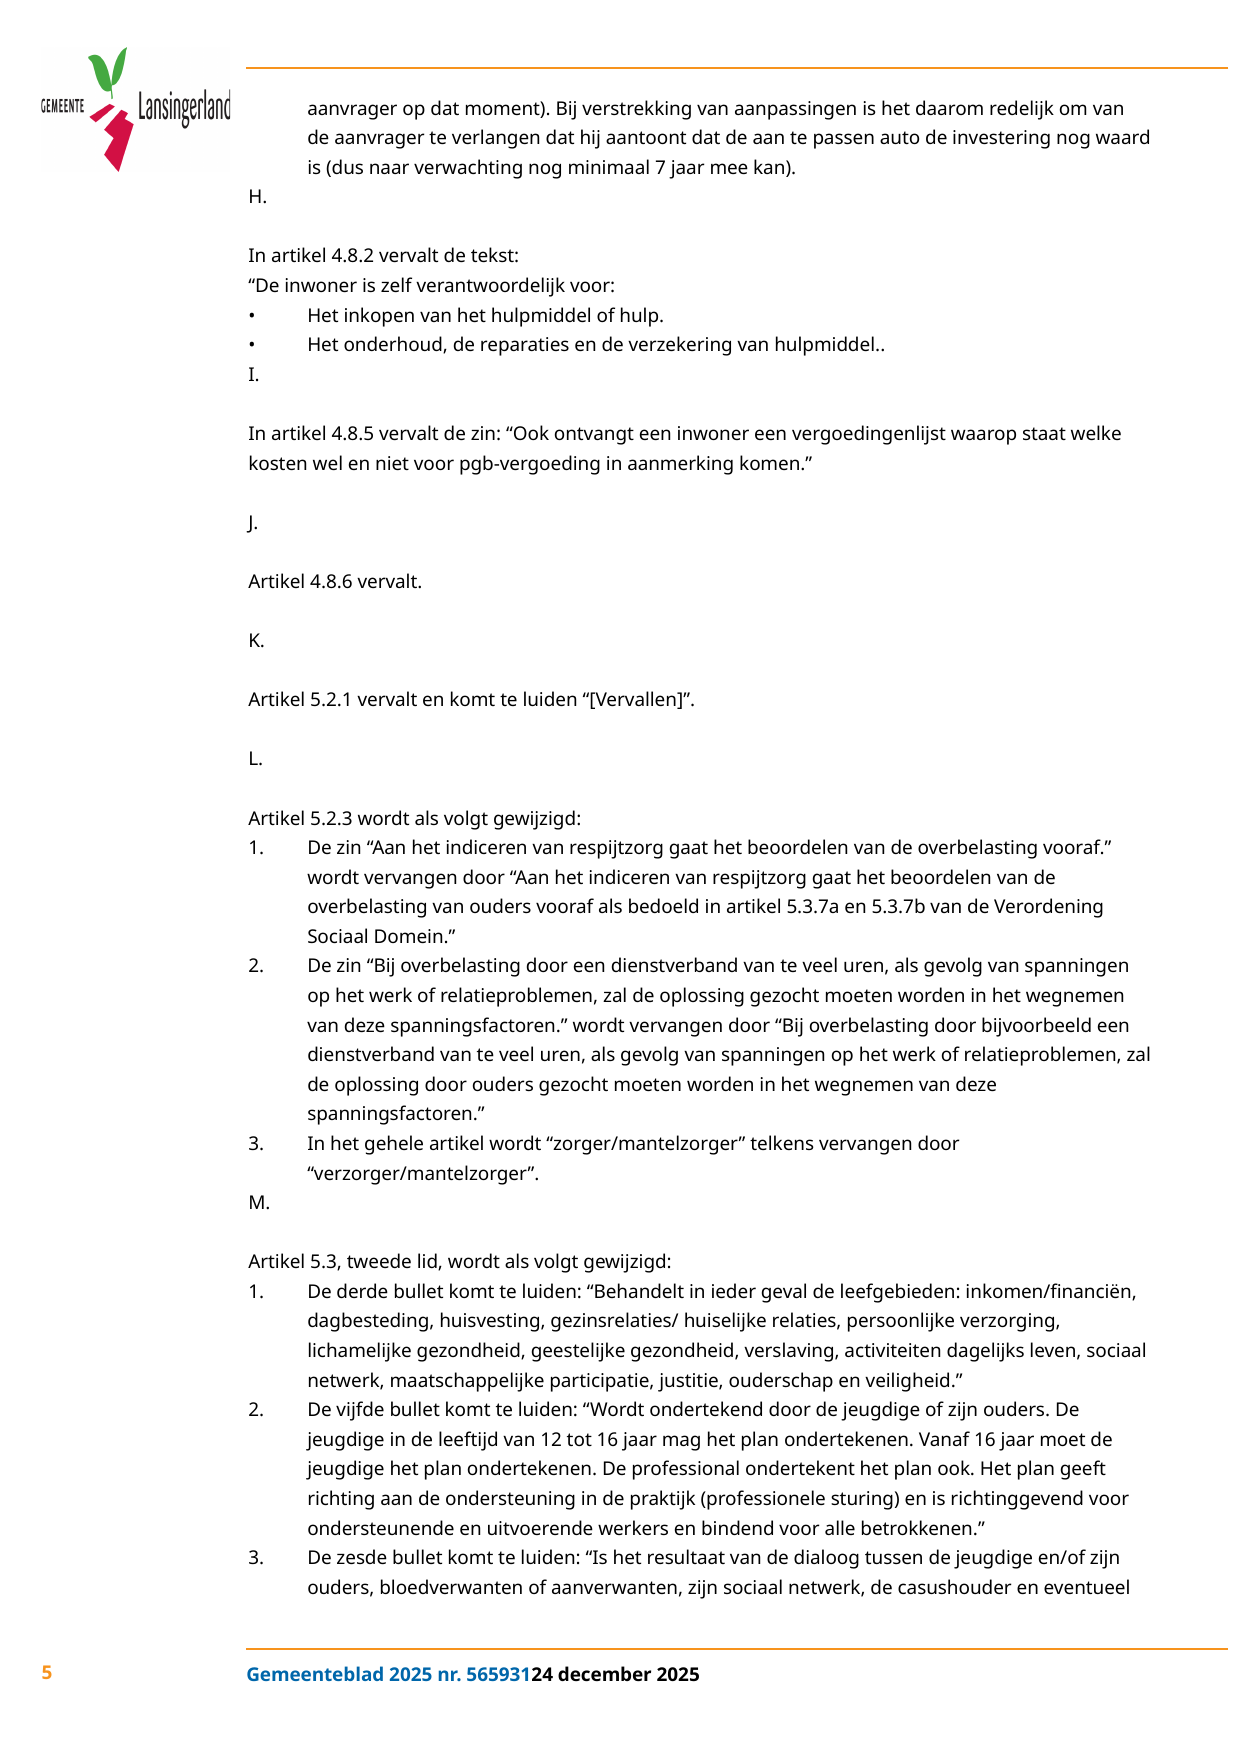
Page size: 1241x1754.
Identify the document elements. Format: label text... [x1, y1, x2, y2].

text K. [248, 627, 1152, 653]
list In het gehele artikel wordt “zorger/mantelzorger” telkens vervangen door “verzorger/mantelzorger”. [248, 1130, 1152, 1186]
list Het inkopen van het hulpmiddel of hulp. [248, 302, 1152, 328]
text In artikel 4.8.2 vervalt de tekst: [248, 243, 1152, 268]
text L. [248, 746, 1152, 771]
list De zin “Bij overbelasting door een dienstverband van te veel uren, als gevolg van spanningen op het werk of relatieproblemen, zal de oplossing gezocht moeten worden in het wegnemen van deze spanningsfactoren.” wordt vervangen door “Bij overbelasting door bijvoorbeeld een dienstverband van te veel uren, als gevolg van spanningen op het werk of relatieproblemen, zal de oplossing door ouders gezocht moeten worden in het wegnemen van deze spanningsfactoren.” [248, 953, 1152, 1126]
text Artikel 4.8.6 vervalt. [248, 568, 1152, 594]
list aanvrager op dat moment). Bij verstrekking van aanpassingen is het daarom redelijk om van de aanvrager te verlangen dat hij aantoont dat de aan te passen auto de investering nog waard is (dus naar verwachting nog minimaal 7 jaar mee kan). [248, 95, 1152, 180]
text I. [248, 361, 1152, 387]
list De zin “Aan het indiceren van respijtzorg gaat het beoordelen van de overbelasting vooraf.” wordt vervangen door “Aan het indiceren van respijtzorg gaat het beoordelen van de overbelasting van ouders vooraf als bedoeld in artikel 5.3.7a en 5.3.7b van de Verordening Sociaal Domein.” [248, 834, 1152, 949]
picture [41, 47, 231, 172]
text H. [248, 183, 1152, 209]
list Het onderhoud, de reparaties en de verzekering van hulpmiddel.. [248, 331, 1152, 357]
text Artikel 5.2.3 wordt als volgt gewijzigd: [248, 805, 1152, 831]
text M. [248, 1189, 1152, 1215]
text Artikel 5.2.1 vervalt en komt te luiden “[Vervallen]”. [248, 686, 1152, 712]
list De derde bullet komt te luiden: “Behandelt in ieder geval de leefgebieden: inkomen/financiën, dagbesteding, huisvesting, gezinsrelaties/ huiselijke relaties, persoonlijke verzorging, lichamelijke gezondheid, geestelijke gezondheid, verslaving, activiteiten dagelijks leven, sociaal netwerk, maatschappelijke participatie, justitie, ouderschap en veiligheid.” [248, 1278, 1152, 1393]
text In artikel 4.8.5 vervalt de zin: “Ook ontvangt een inwoner een vergoedingenlijst waarop staat welke kosten wel en niet voor pgb-vergoeding in aanmerking komen.” [248, 420, 1152, 476]
list De zesde bullet komt te luiden: “Is het resultaat van de dialoog tussen de jeugdige en/of zijn ouders, bloedverwanten of aanverwanten, zijn sociaal netwerk, de casushouder en eventueel [248, 1544, 1152, 1600]
text J. [248, 509, 1152, 535]
list De vijfde bullet komt te luiden: “Wordt ondertekend door de jeugdige of zijn ouders. De jeugdige in de leeftijd van 12 tot 16 jaar mag het plan ondertekenen. Vanaf 16 jaar moet de jeugdige het plan ondertekenen. De professional ondertekent het plan ook. Het plan geeft richting aan de ondersteuning in de praktijk (professionele sturing) en is richtinggevend voor ondersteunende en uitvoerende werkers en bindend voor alle betrokkenen.” [248, 1396, 1152, 1541]
text Artikel 5.3, tweede lid, wordt als volgt gewijzigd: [248, 1248, 1152, 1274]
text “De inwoner is zelf verantwoordelijk voor: [248, 272, 1152, 298]
